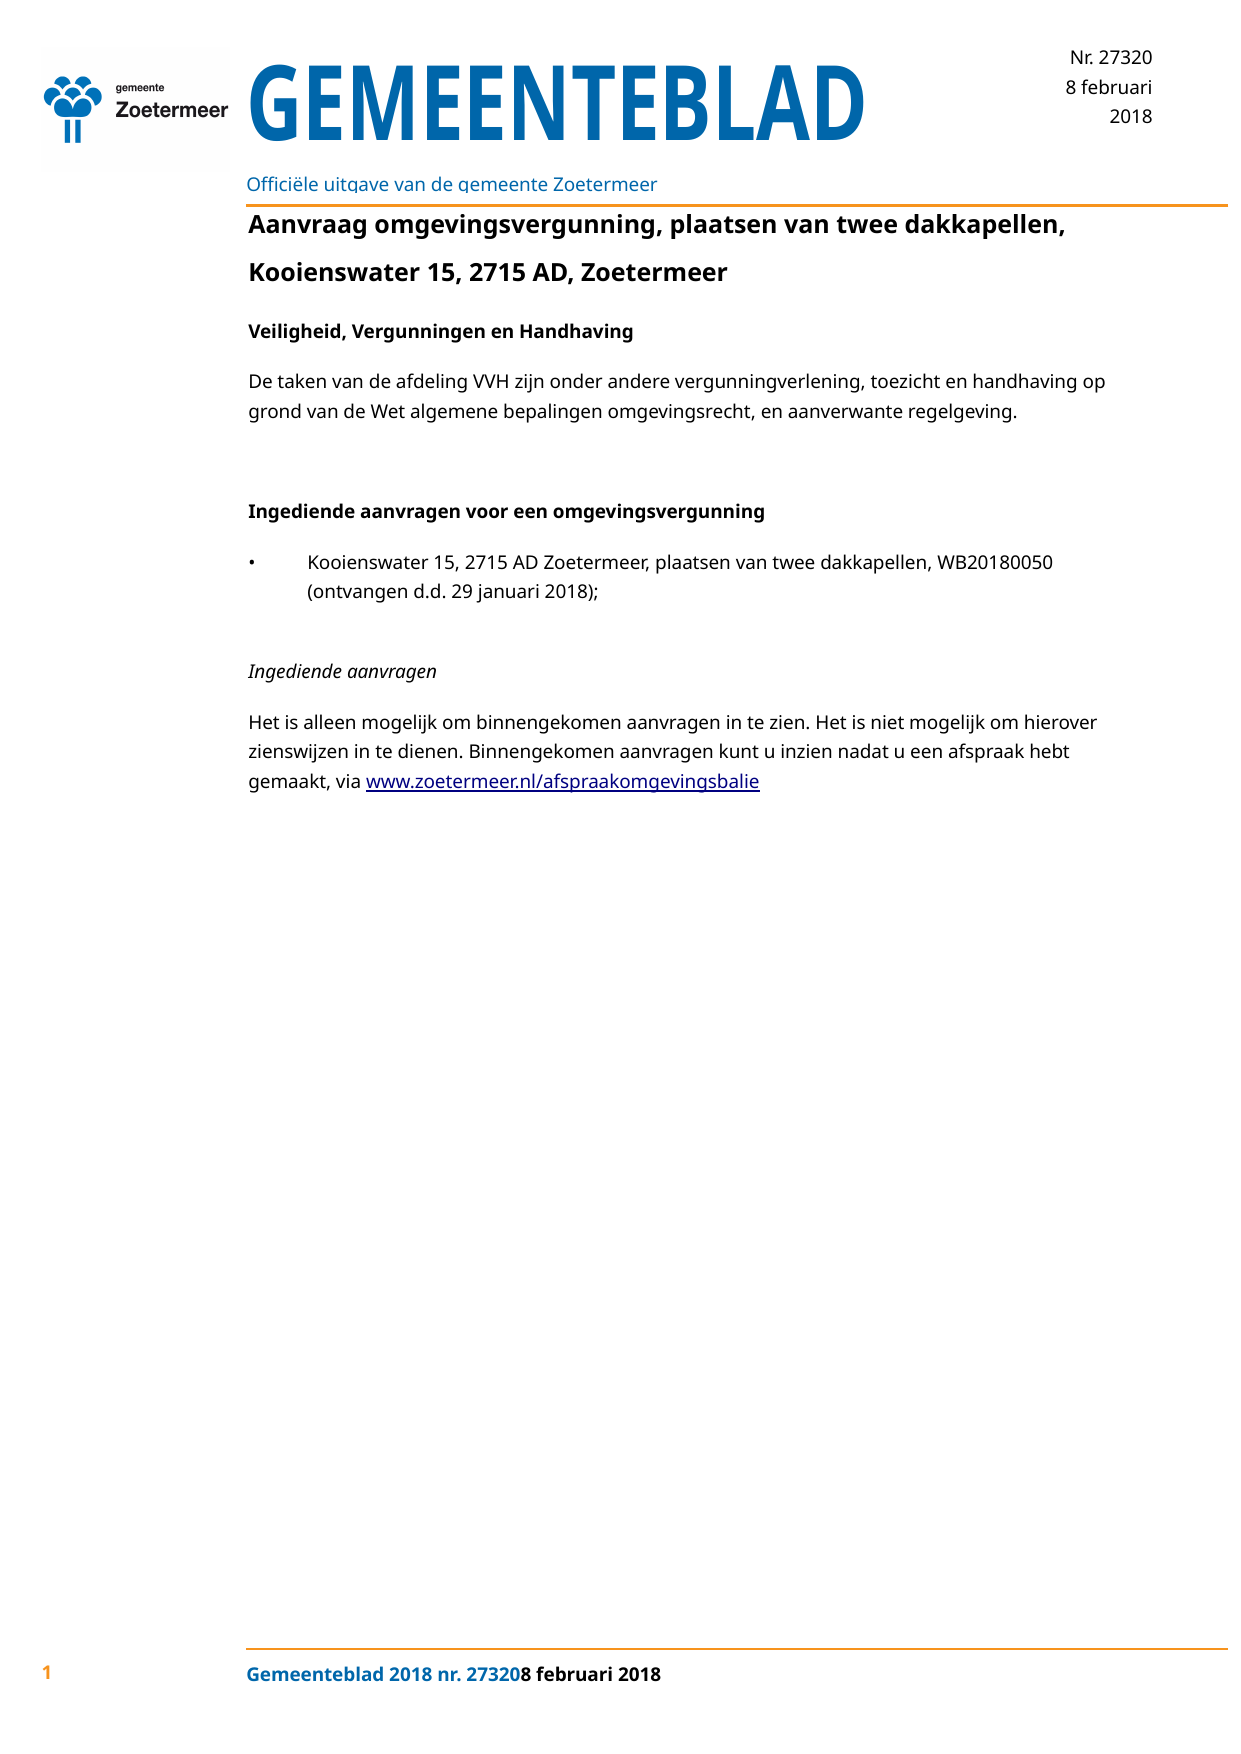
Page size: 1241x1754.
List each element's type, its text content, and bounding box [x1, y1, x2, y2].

list Kooienswater 15, 2715 AD Zoetermeer, plaatsen van twee dakkapellen, WB20180050 (ontvangen d.d. 29 januari 2018); [248, 549, 1152, 604]
text De taken van de afdeling VVH zijn onder andere vergunningverlening, toezicht en handhaving op grond van de Wet algemene bepalingen omgevingsrecht, en aanverwante regelgeving. [248, 368, 1152, 424]
text Het is alleen mogelijk om binnengekomen aanvragen in te zien. Het is niet mogelijk om hierover zienswijzen in te dienen. Binnengekomen aanvragen kunt u inzien nadat u een afspraak hebt gemaakt, via www.zoetermeer.nl/afspraakomgevingsbalie [248, 709, 1152, 794]
text Veiligheid, Vergunningen en Handhaving [248, 318, 1152, 344]
text Ingediende aanvragen voor een omgevingsvergunning [248, 499, 1152, 524]
text Ingediende aanvragen [248, 659, 1152, 684]
text Aanvraag omgevingsvergunning, plaatsen van twee dakkapellen, Kooienswater 15, 2715 AD, Zoetermeer [248, 207, 1152, 288]
picture [41, 47, 231, 172]
